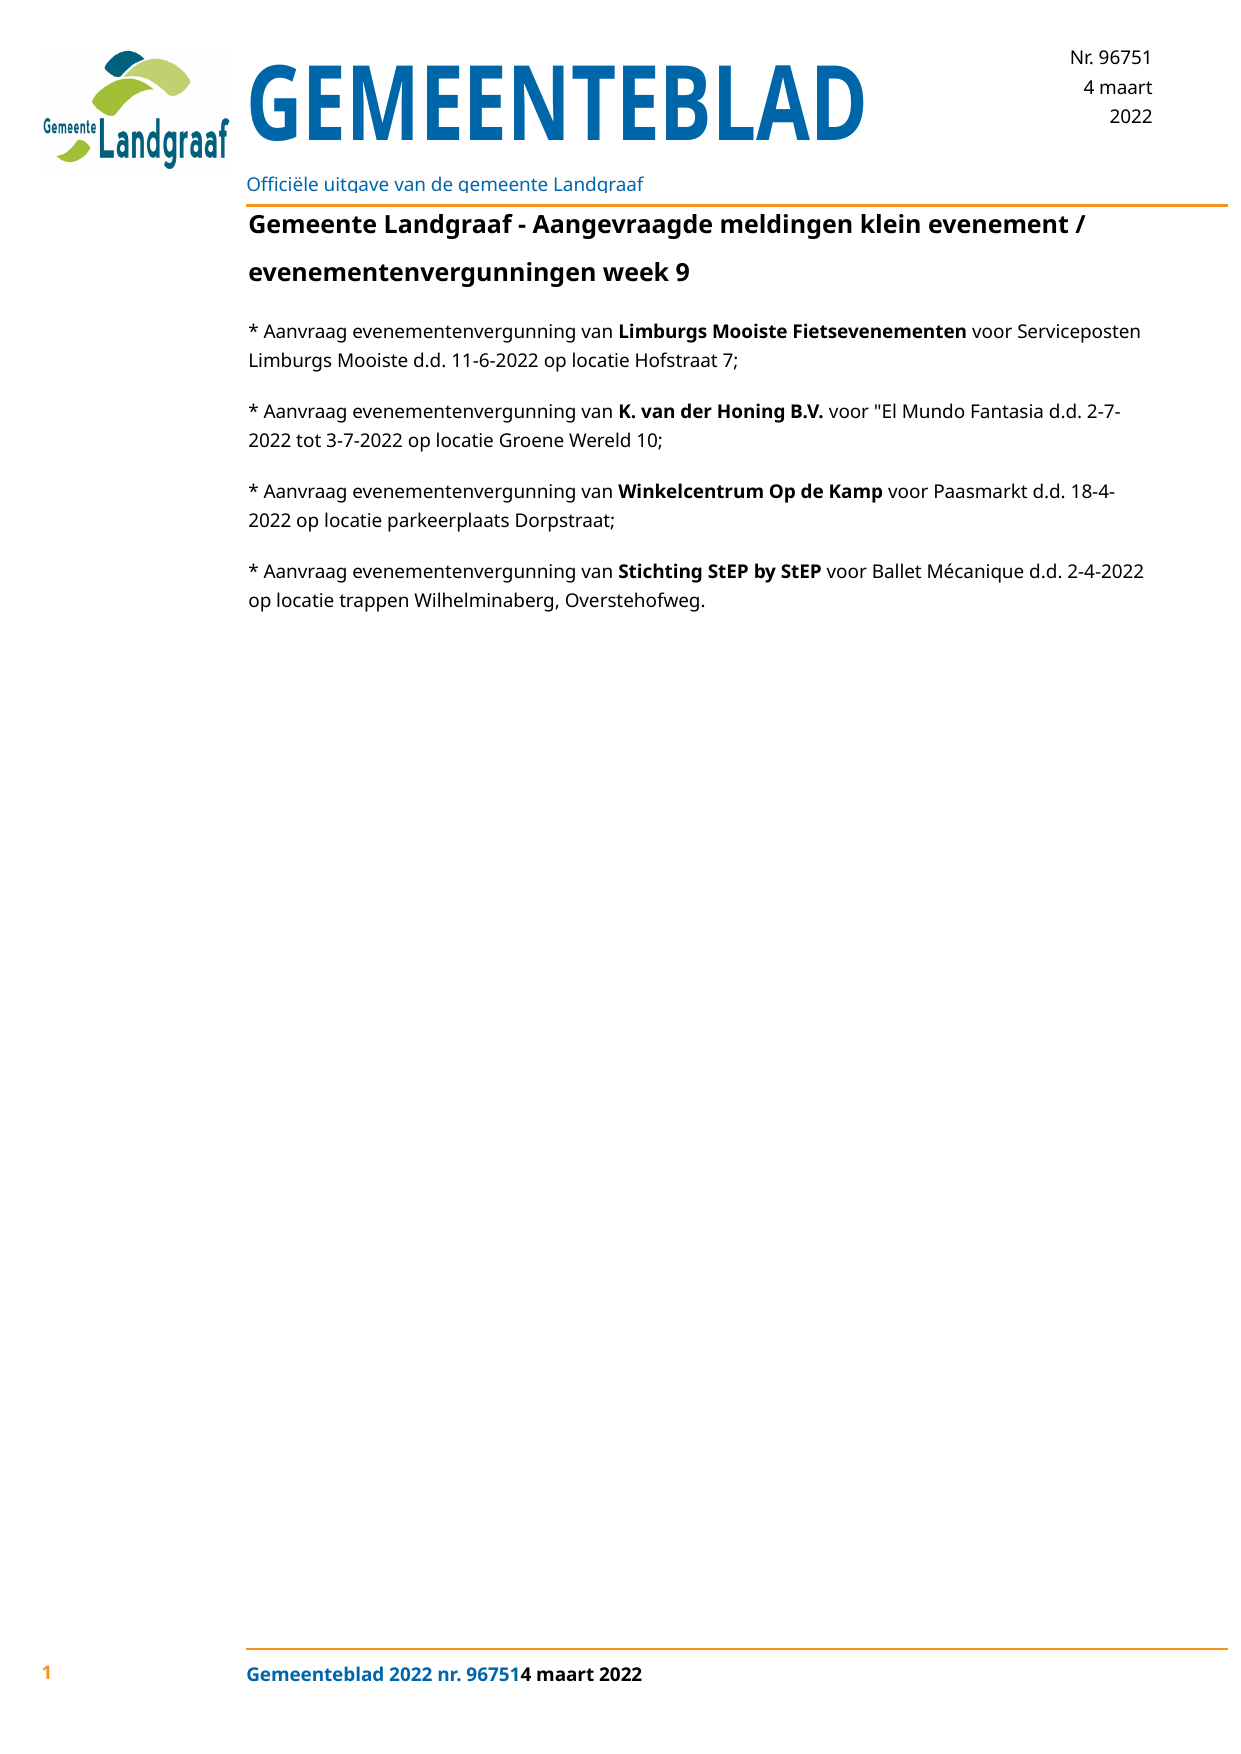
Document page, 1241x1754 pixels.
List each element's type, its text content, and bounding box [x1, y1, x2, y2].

text * Aanvraag evenementenvergunning van Stichting StEP by StEP voor Ballet Mécanique d.d. 2-4-2022 op locatie trappen Wilhelminaberg, Overstehofweg. [248, 558, 1152, 613]
text * Aanvraag evenementenvergunning van Winkelcentrum Op de Kamp voor Paasmarkt d.d. 18-4-2022 op locatie parkeerplaats Dorpstraat; [248, 478, 1152, 533]
picture [41, 47, 231, 172]
text Gemeente Landgraaf - Aangevraagde meldingen klein evenement / evenementenvergunningen week 9 [248, 207, 1152, 288]
text * Aanvraag evenementenvergunning van Limburgs Mooiste Fietsevenementen voor Serviceposten Limburgs Mooiste d.d. 11-6-2022 op locatie Hofstraat 7; [248, 318, 1152, 373]
text * Aanvraag evenementenvergunning van K. van der Honing B.V. voor "El Mundo Fantasia d.d. 2-7-2022 tot 3-7-2022 op locatie Groene Wereld 10; [248, 398, 1152, 453]
